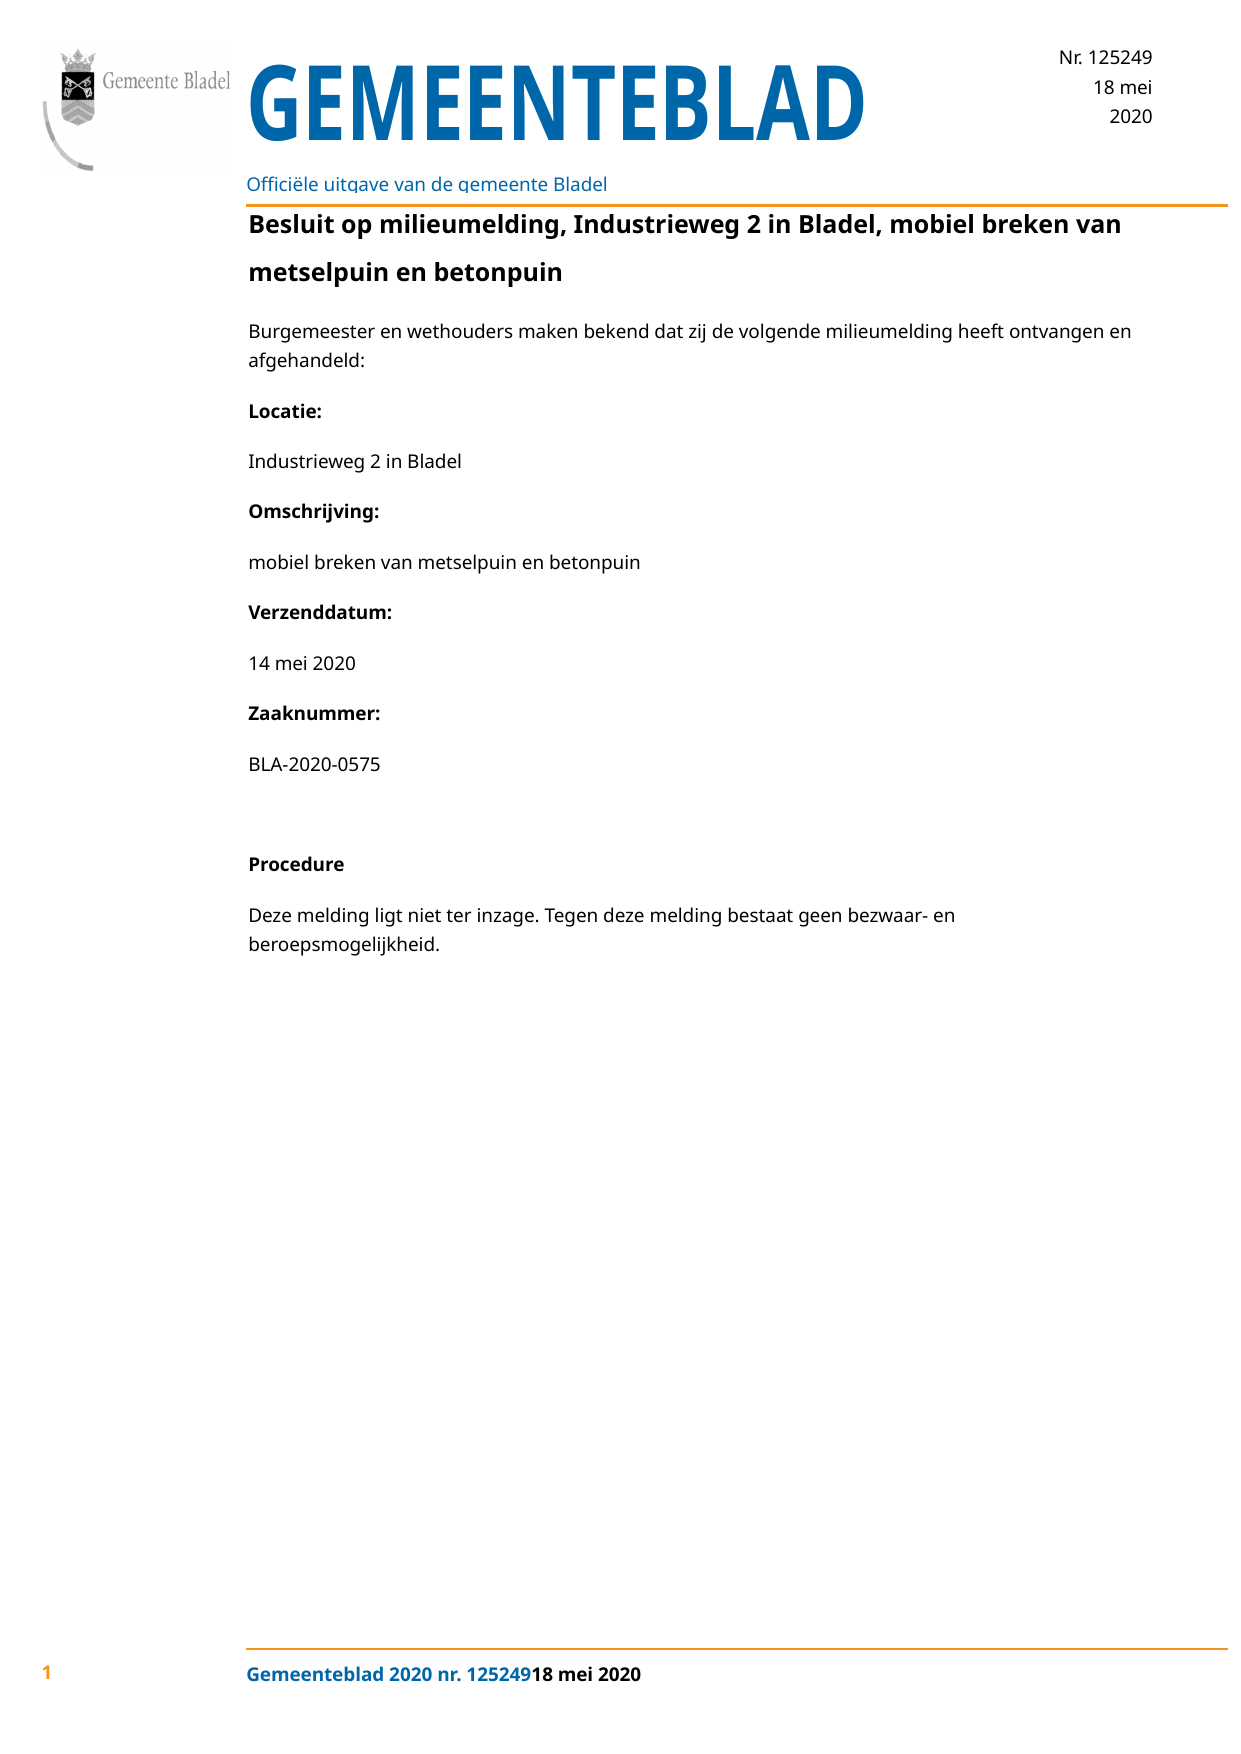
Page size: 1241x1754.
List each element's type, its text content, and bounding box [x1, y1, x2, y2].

text Zaaknummer: [248, 700, 1152, 726]
text Industrieweg 2 in Bladel [248, 448, 1152, 474]
text Procedure [248, 852, 1152, 877]
text Burgemeester en wethouders maken bekend dat zij de volgende milieumelding heeft ontvangen en afgehandeld: [248, 318, 1152, 373]
text BLA-2020-0575 [248, 751, 1152, 777]
text mobiel breken van metselpuin en betonpuin [248, 549, 1152, 575]
text 14 mei 2020 [248, 650, 1152, 676]
text Locatie: [248, 398, 1152, 424]
text Omschrijving: [248, 499, 1152, 524]
text Besluit op milieumelding, Industrieweg 2 in Bladel, mobiel breken van metselpuin en betonpuin [248, 207, 1152, 288]
text Deze melding ligt niet ter inzage. Tegen deze melding bestaat geen bezwaar- en beroepsmogelijkheid. [248, 902, 1152, 957]
picture [41, 47, 231, 172]
text Verzenddatum: [248, 599, 1152, 625]
